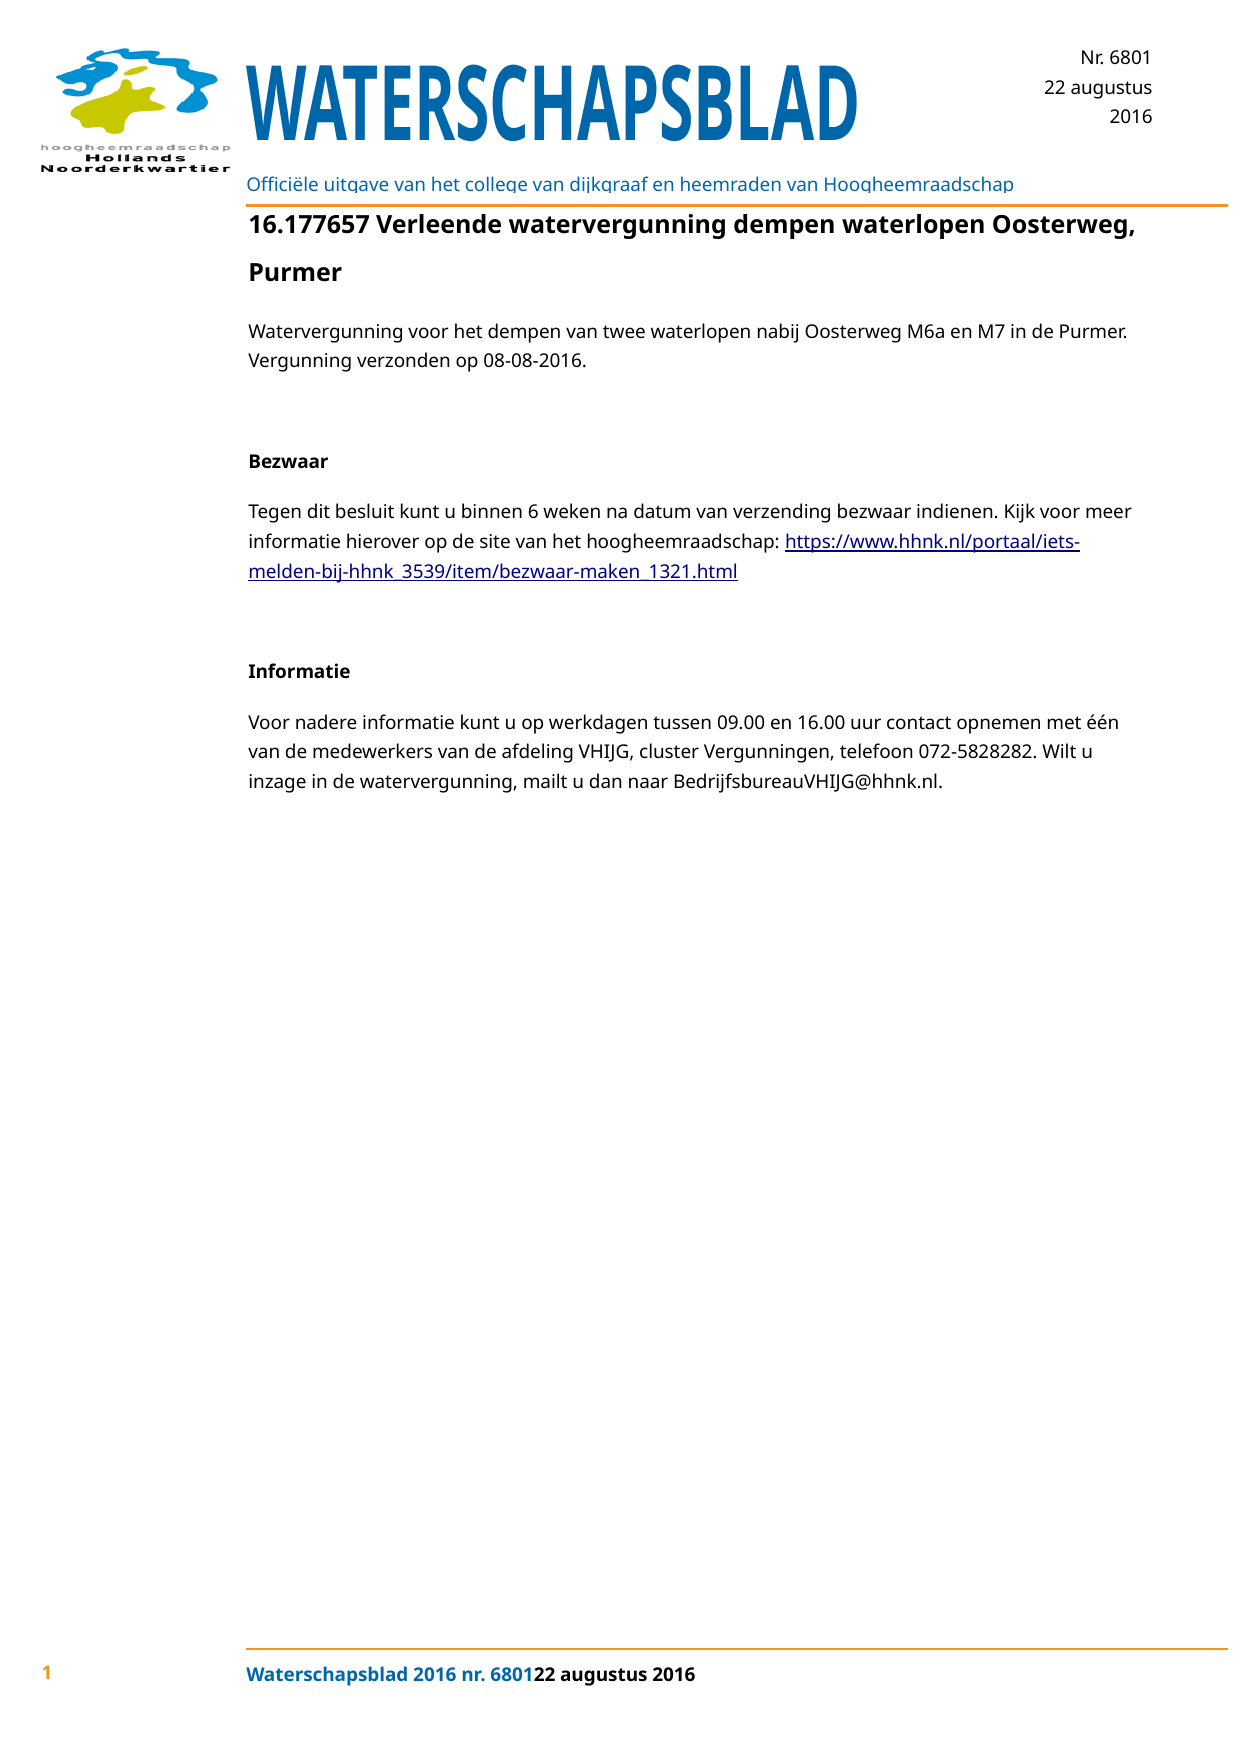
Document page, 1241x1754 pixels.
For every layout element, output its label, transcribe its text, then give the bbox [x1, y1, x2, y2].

text Informatie [248, 659, 1152, 684]
text Tegen dit besluit kunt u binnen 6 weken na datum van verzending bezwaar indienen. Kijk voor meer informatie hierover op de site van het hoogheemraadschap: https://www.hhnk.nl/portaal/iets-melden-bij-hhnk_3539/item/bezwaar-maken_1321.html [248, 499, 1152, 584]
text 16.177657 Verleende watervergunning dempen waterlopen Oosterweg, Purmer [248, 207, 1152, 288]
text Watervergunning voor het dempen van twee waterlopen nabij Oosterweg M6a en M7 in de Purmer. Vergunning verzonden op 08-08-2016. [248, 318, 1152, 373]
text Voor nadere informatie kunt u op werkdagen tussen 09.00 en 16.00 uur contact opnemen met één van de medewerkers van de afdeling VHIJG, cluster Vergunningen, telefoon 072-5828282. Wilt u inzage in de watervergunning, mailt u dan naar BedrijfsbureauVHIJG@hhnk.nl. [248, 709, 1152, 794]
text Bezwaar [248, 448, 1152, 474]
picture [41, 47, 231, 172]
